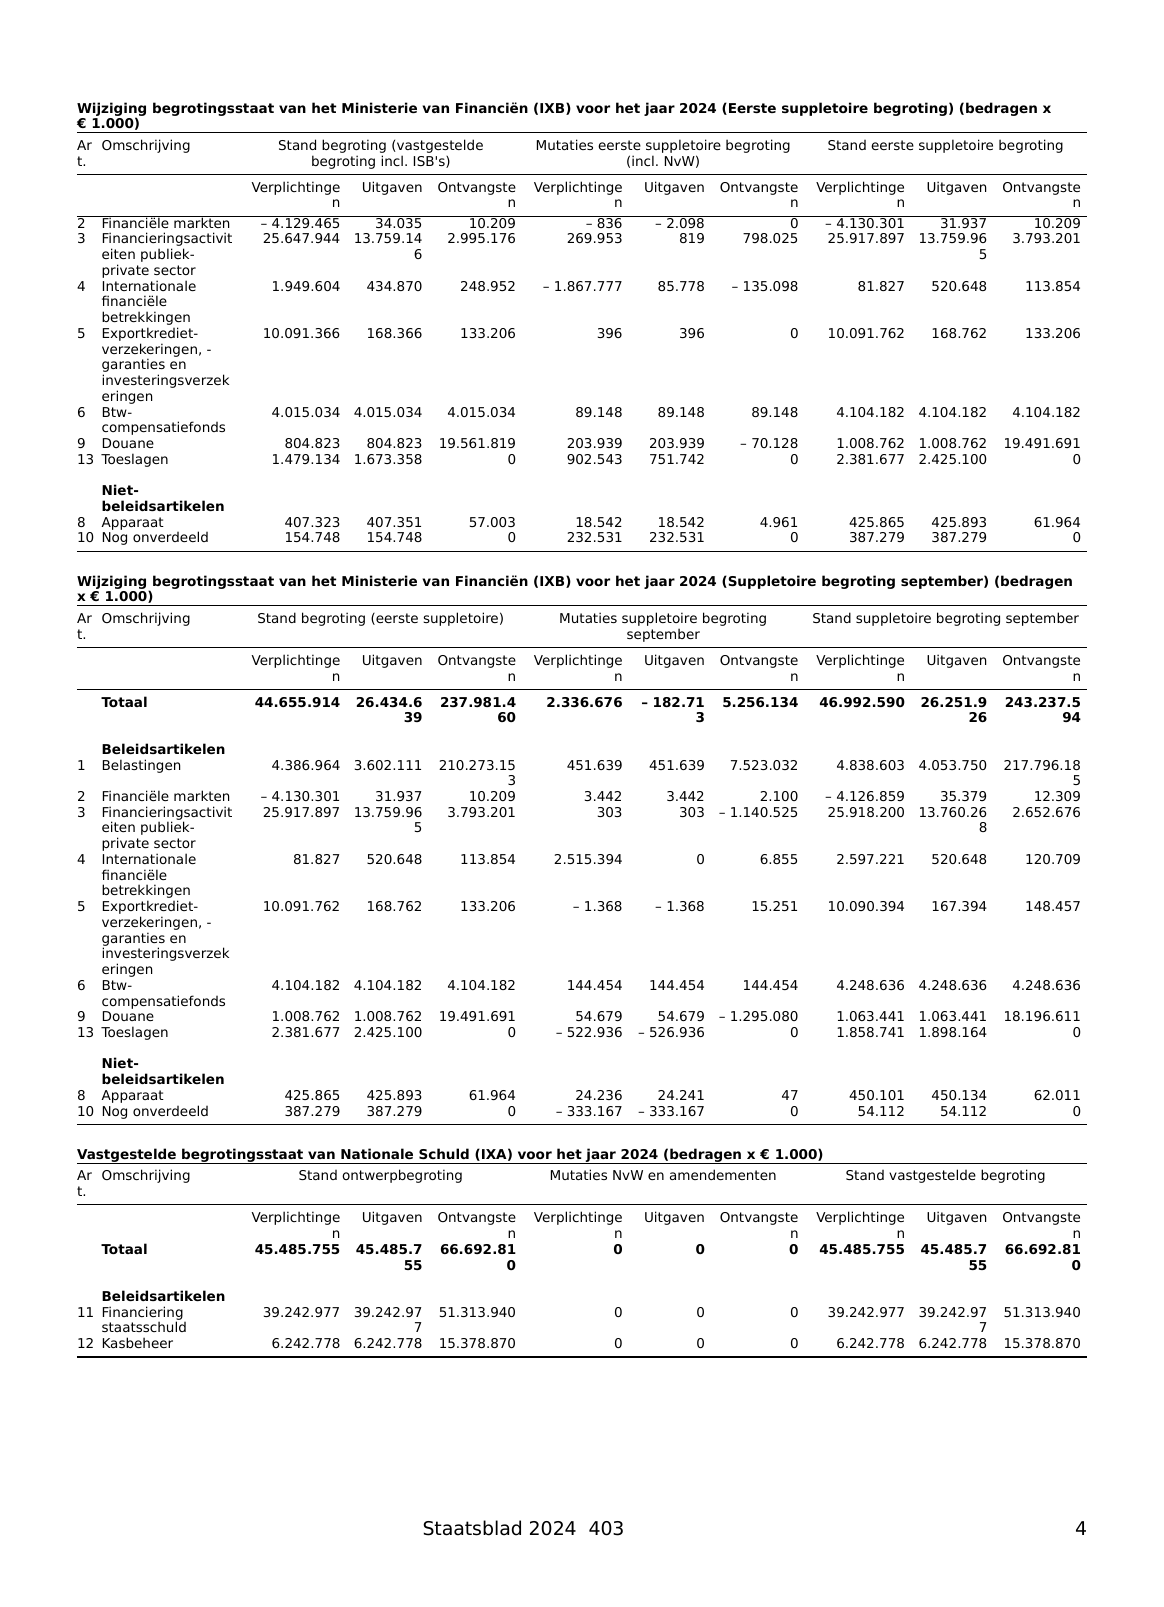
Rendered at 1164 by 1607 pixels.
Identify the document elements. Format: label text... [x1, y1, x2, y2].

table_cell Ontvangsten [428, 175, 522, 216]
table_cell 0 [628, 1305, 711, 1336]
table_cell 520.648 [911, 279, 993, 326]
table_cell [77, 726, 95, 742]
table_cell Verplichtingen [804, 1205, 911, 1242]
table_cell 2.425.100 [911, 452, 993, 467]
table_cell 0 [993, 530, 1087, 551]
table_cell [239, 1041, 346, 1056]
table_cell 45.485.755 [911, 1242, 993, 1273]
table_cell [711, 742, 804, 757]
table_cell Ontvangsten [428, 648, 522, 689]
table_cell 387.279 [911, 530, 993, 551]
table_cell 81.827 [239, 852, 346, 899]
table_cell Verplichtingen [804, 648, 911, 689]
table_cell Stand ontwerpbegroting [239, 1164, 522, 1204]
table_cell [428, 467, 522, 483]
table_cell [911, 1273, 993, 1289]
table_cell 54.112 [804, 1104, 911, 1124]
table_cell 232.531 [522, 530, 628, 551]
table_cell 10.209 [428, 217, 522, 231]
table_cell – 1.140.525 [711, 805, 804, 852]
table_cell 34.035 [346, 217, 428, 231]
table_cell – 526.936 [628, 1025, 711, 1041]
table_cell 89.148 [628, 404, 711, 436]
table_cell Art. [77, 606, 95, 647]
table_cell – 4.126.859 [804, 789, 911, 804]
table_cell 0 [711, 530, 804, 551]
table_cell 1.063.441 [804, 1009, 911, 1025]
table_cell Uitgaven [911, 175, 993, 216]
table_cell 1.949.604 [239, 279, 346, 326]
table_cell Verplichtingen [239, 648, 346, 689]
table_cell [711, 1273, 804, 1289]
table_cell Douane [95, 1009, 239, 1025]
table_cell [804, 483, 911, 514]
table_cell 269.953 [522, 231, 628, 278]
table_cell 0 [428, 1104, 522, 1124]
table_cell 0 [993, 452, 1087, 467]
table_cell [993, 1289, 1087, 1304]
table_cell Internationale financiële betrekkingen [95, 852, 239, 899]
table_cell [628, 1289, 711, 1304]
table_cell 4.104.182 [346, 978, 428, 1009]
table_cell Exportkrediet-verzekeringen, -garanties en investeringsverzekeringen [95, 899, 239, 978]
table_cell 133.206 [428, 326, 522, 404]
table_cell 4.248.636 [993, 978, 1087, 1009]
table_cell 0 [628, 1242, 711, 1273]
table_cell 7.523.032 [711, 758, 804, 789]
table_cell Verplichtingen [804, 175, 911, 216]
table_cell 0 [628, 1336, 711, 1356]
table_cell 8 [77, 1088, 95, 1103]
table_cell 39.242.977 [911, 1305, 993, 1336]
table_cell 62.011 [993, 1088, 1087, 1103]
table_cell [993, 726, 1087, 742]
table_cell Toeslagen [95, 1025, 239, 1041]
table_cell – 836 [522, 217, 628, 231]
table_cell 303 [628, 805, 711, 852]
table_cell [804, 726, 911, 742]
table_cell 89.148 [522, 404, 628, 436]
table_cell 425.865 [804, 515, 911, 530]
table_cell 520.648 [346, 852, 428, 899]
table_cell [95, 175, 239, 216]
table_cell 154.748 [346, 530, 428, 551]
table_cell [77, 742, 95, 757]
table_cell 51.313.940 [428, 1305, 522, 1336]
table_cell [911, 1056, 993, 1088]
table_cell 450.134 [911, 1088, 993, 1103]
table_cell 10 [77, 1104, 95, 1124]
table_cell 1.479.134 [239, 452, 346, 467]
table_cell [77, 1205, 95, 1242]
table_cell Uitgaven [346, 1205, 428, 1242]
table_cell 54.112 [911, 1104, 993, 1124]
table_cell 4.248.636 [804, 978, 911, 1009]
table_cell Uitgaven [911, 1205, 993, 1242]
table_cell 217.796.185 [993, 758, 1087, 789]
table_cell 168.762 [911, 326, 993, 404]
table_cell Apparaat [95, 515, 239, 530]
table_cell 6.855 [711, 852, 804, 899]
table_cell [77, 467, 95, 483]
table_cell 1.008.762 [804, 436, 911, 452]
table_cell Uitgaven [628, 648, 711, 689]
table_cell 25.917.897 [804, 231, 911, 278]
table_cell [77, 690, 95, 726]
table_cell 13.759.965 [911, 231, 993, 278]
table_cell 210.273.153 [428, 758, 522, 789]
table_cell 133.206 [428, 899, 522, 978]
table_cell 407.323 [239, 515, 346, 530]
table_cell – 333.167 [628, 1104, 711, 1124]
table_cell 1.898.164 [911, 1025, 993, 1041]
table_cell 4.015.034 [239, 404, 346, 436]
table_cell [993, 467, 1087, 483]
table_cell [911, 483, 993, 514]
table_cell – 1.295.080 [711, 1009, 804, 1025]
table_cell 57.003 [428, 515, 522, 530]
table_cell 168.762 [346, 899, 428, 978]
table_cell 520.648 [911, 852, 993, 899]
table_cell 18.542 [628, 515, 711, 530]
table_cell Verplichtingen [522, 648, 628, 689]
table_cell [522, 1273, 628, 1289]
table_cell Ontvangsten [428, 1205, 522, 1242]
table_cell 4.104.182 [804, 404, 911, 436]
table_cell 12 [77, 1336, 95, 1356]
table_cell 167.394 [911, 899, 993, 978]
table_cell 45.485.755 [346, 1242, 428, 1273]
table_cell 1.063.441 [911, 1009, 993, 1025]
table_cell [428, 726, 522, 742]
table_cell 113.854 [993, 279, 1087, 326]
table_cell – 2.098 [628, 217, 711, 231]
table_cell 2.597.221 [804, 852, 911, 899]
table_cell Kasbeheer [95, 1336, 239, 1356]
table_cell 144.454 [711, 978, 804, 1009]
table_cell 4.386.964 [239, 758, 346, 789]
table_cell 6 [77, 978, 95, 1009]
table_cell [346, 483, 428, 514]
table_cell 5 [77, 899, 95, 978]
table_cell Stand eerste suppletoire begroting [804, 133, 1087, 174]
table_cell 168.366 [346, 326, 428, 404]
table_cell 2.336.676 [522, 690, 628, 726]
table_cell 0 [711, 1104, 804, 1124]
table_cell 13 [77, 452, 95, 467]
table_cell 25.647.944 [239, 231, 346, 278]
table_cell [522, 483, 628, 514]
table_cell Nog onverdeeld [95, 1104, 239, 1124]
table_cell 4.961 [711, 515, 804, 530]
table_cell 13 [77, 1025, 95, 1041]
table_cell 387.279 [239, 1104, 346, 1124]
table_cell 5.256.134 [711, 690, 804, 726]
table_cell 396 [522, 326, 628, 404]
table_cell [804, 742, 911, 757]
table_cell [95, 1205, 239, 1242]
table_cell [522, 726, 628, 742]
table_cell [993, 1056, 1087, 1088]
table_cell [993, 1041, 1087, 1056]
table_cell [239, 1289, 346, 1304]
table_cell Belastingen [95, 758, 239, 789]
table_cell Uitgaven [911, 648, 993, 689]
table_cell 6.242.778 [911, 1336, 993, 1356]
table_cell Douane [95, 436, 239, 452]
table_cell 15.378.870 [428, 1336, 522, 1356]
table_cell [346, 1273, 428, 1289]
table_cell 0 [628, 852, 711, 899]
table_cell Financiële markten [95, 217, 239, 231]
table_cell 0 [711, 326, 804, 404]
table_cell 3.442 [522, 789, 628, 804]
table_cell 0 [522, 1336, 628, 1356]
table_cell 0 [428, 452, 522, 467]
table_cell Totaal [95, 690, 239, 726]
table_cell [346, 1056, 428, 1088]
table_cell 10.090.394 [804, 899, 911, 978]
table_cell [804, 467, 911, 483]
table_cell Verplichtingen [239, 175, 346, 216]
table_cell 51.313.940 [993, 1305, 1087, 1336]
table_cell 407.351 [346, 515, 428, 530]
table_cell 2.652.676 [993, 805, 1087, 852]
table_cell Ontvangsten [711, 648, 804, 689]
table_cell 25.918.200 [804, 805, 911, 852]
table_cell [77, 1273, 95, 1289]
table_cell 6.242.778 [346, 1336, 428, 1356]
table_cell [77, 175, 95, 216]
table_cell 0 [711, 1025, 804, 1041]
table_cell [77, 648, 95, 689]
table_cell [522, 742, 628, 757]
table_cell 2 [77, 789, 95, 804]
table_cell [95, 1273, 239, 1289]
table_cell [95, 467, 239, 483]
table_header Vastgestelde begrotingsstaat van Nationale Schuld (IXA) voor het jaar 2024 (bedragen x € 1.000) [77, 1147, 1087, 1162]
table_cell 798.025 [711, 231, 804, 278]
table_cell 1.673.358 [346, 452, 428, 467]
table_cell 0 [711, 452, 804, 467]
table_cell [239, 483, 346, 514]
table_cell Verplichtingen [239, 1205, 346, 1242]
table_cell Verplichtingen [522, 175, 628, 216]
table_cell [628, 742, 711, 757]
table_cell 13.759.965 [346, 805, 428, 852]
table_cell Niet-beleidsartikelen [95, 1056, 239, 1088]
table_cell 0 [993, 1025, 1087, 1041]
table_cell 154.748 [239, 530, 346, 551]
table_cell [239, 742, 346, 757]
table_cell – 4.130.301 [239, 789, 346, 804]
table_cell Financiële markten [95, 789, 239, 804]
table_cell 144.454 [522, 978, 628, 1009]
table_cell 434.870 [346, 279, 428, 326]
table_cell 6.242.778 [239, 1336, 346, 1356]
table_cell 4.104.182 [993, 404, 1087, 436]
table_cell 0 [711, 1305, 804, 1336]
table_cell 4 [77, 279, 95, 326]
table_cell – 1.368 [628, 899, 711, 978]
table_cell 39.242.977 [804, 1305, 911, 1336]
table_cell Toeslagen [95, 452, 239, 467]
table_cell 1.858.741 [804, 1025, 911, 1041]
table_cell 45.485.755 [239, 1242, 346, 1273]
table_cell [428, 483, 522, 514]
table_cell 39.242.977 [346, 1305, 428, 1336]
table_cell 3.602.111 [346, 758, 428, 789]
table_cell 237.981.460 [428, 690, 522, 726]
table_cell 0 [711, 1242, 804, 1273]
table_cell [628, 1273, 711, 1289]
table_cell Stand begroting (eerste suppletoire) [239, 606, 522, 647]
table_cell [804, 1056, 911, 1088]
table_cell 10.091.762 [239, 899, 346, 978]
table_header Wijziging begrotingsstaat van het Ministerie van Financiën (IXB) voor het jaar 2024 (Eerste suppletoire begroting) (bedragen x € 1.000) [77, 100, 1087, 132]
table_cell 18.196.611 [993, 1009, 1087, 1025]
table_cell 66.692.810 [993, 1242, 1087, 1273]
table_cell 819 [628, 231, 711, 278]
table_cell [239, 726, 346, 742]
table_cell 0 [711, 217, 804, 231]
table_cell 2.995.176 [428, 231, 522, 278]
table_cell [428, 1041, 522, 1056]
table_cell [239, 1056, 346, 1088]
table_cell 19.561.819 [428, 436, 522, 452]
table_cell – 182.713 [628, 690, 711, 726]
table_cell 243.237.594 [993, 690, 1087, 726]
table_cell [628, 1041, 711, 1056]
table_cell 10.209 [428, 789, 522, 804]
table_cell [95, 1041, 239, 1056]
table_cell [346, 467, 428, 483]
table_cell 9 [77, 1009, 95, 1025]
table_cell [428, 1273, 522, 1289]
table_cell 15.251 [711, 899, 804, 978]
table_cell [95, 726, 239, 742]
table_cell [77, 1041, 95, 1056]
table_cell Financiering staatsschuld [95, 1305, 239, 1336]
table_cell Art. [77, 1164, 95, 1204]
table_cell 6.242.778 [804, 1336, 911, 1356]
table_cell Art. [77, 133, 95, 174]
table_cell [239, 467, 346, 483]
table_cell 11 [77, 1305, 95, 1336]
table_cell 6 [77, 404, 95, 436]
table_cell 66.692.810 [428, 1242, 522, 1273]
table_cell 19.491.691 [428, 1009, 522, 1025]
table_cell Verplichtingen [522, 1205, 628, 1242]
table_cell Beleidsartikelen [95, 1289, 239, 1304]
table_cell [911, 1041, 993, 1056]
table_cell [522, 1289, 628, 1304]
table_cell 4 [77, 852, 95, 899]
table_cell Mutaties eerste suppletoire begroting (incl. NvW) [522, 133, 804, 174]
table_cell 120.709 [993, 852, 1087, 899]
table_cell [711, 1041, 804, 1056]
table_cell 751.742 [628, 452, 711, 467]
table_cell 148.457 [993, 899, 1087, 978]
table_cell 133.206 [993, 326, 1087, 404]
table_cell 248.952 [428, 279, 522, 326]
table_cell 89.148 [711, 404, 804, 436]
table_cell 18.542 [522, 515, 628, 530]
table_cell 4.104.182 [911, 404, 993, 436]
table_cell 450.101 [804, 1088, 911, 1103]
table_cell Uitgaven [628, 175, 711, 216]
table_cell 804.823 [239, 436, 346, 452]
table_cell 8 [77, 515, 95, 530]
table_cell Uitgaven [628, 1205, 711, 1242]
table_cell [522, 1041, 628, 1056]
table_cell Ontvangsten [711, 175, 804, 216]
table_cell 85.778 [628, 279, 711, 326]
table_cell Omschrijving [95, 606, 239, 647]
table_cell 4.015.034 [428, 404, 522, 436]
table_cell [711, 483, 804, 514]
table_cell 203.939 [628, 436, 711, 452]
table_cell 2.100 [711, 789, 804, 804]
table_cell Ontvangsten [993, 1205, 1087, 1242]
table_cell Omschrijving [95, 1164, 239, 1204]
table_cell [346, 742, 428, 757]
table_cell 0 [522, 1242, 628, 1273]
table_cell 13.759.146 [346, 231, 428, 278]
table_cell [77, 1289, 95, 1304]
table_cell 4.838.603 [804, 758, 911, 789]
table_cell [911, 726, 993, 742]
table_cell 2 [77, 217, 95, 231]
table_cell 81.827 [804, 279, 911, 326]
table_cell Uitgaven [346, 175, 428, 216]
table_cell Btw-compensatiefonds [95, 404, 239, 436]
table_cell [346, 726, 428, 742]
table_cell 4.104.182 [239, 978, 346, 1009]
table_cell [346, 1289, 428, 1304]
table_cell 804.823 [346, 436, 428, 452]
table_cell 303 [522, 805, 628, 852]
table_cell 3 [77, 231, 95, 278]
table_cell 25.917.897 [239, 805, 346, 852]
table_cell – 4.130.301 [804, 217, 911, 231]
table_cell Niet-beleidsartikelen [95, 483, 239, 514]
table_cell 61.964 [428, 1088, 522, 1103]
table_cell [77, 483, 95, 514]
table_cell 61.964 [993, 515, 1087, 530]
table_cell [911, 1289, 993, 1304]
table_cell 31.937 [346, 789, 428, 804]
table_cell [711, 1289, 804, 1304]
table_cell [628, 467, 711, 483]
table_cell 44.655.914 [239, 690, 346, 726]
table_cell 26.251.926 [911, 690, 993, 726]
table_cell 902.543 [522, 452, 628, 467]
table_cell 1.008.762 [911, 436, 993, 452]
table_header Wijziging begrotingsstaat van het Ministerie van Financiën (IXB) voor het jaar 2024 (Suppletoire begroting september) (bedragen x € 1.000) [77, 574, 1087, 605]
table_cell 31.937 [911, 217, 993, 231]
table_cell [804, 1289, 911, 1304]
table_cell 3 [77, 805, 95, 852]
table_cell 0 [711, 1336, 804, 1356]
table_cell Beleidsartikelen [95, 742, 239, 757]
table_cell 15.378.870 [993, 1336, 1087, 1356]
table_cell Btw-compensatiefonds [95, 978, 239, 1009]
table_cell [77, 1056, 95, 1088]
table_cell 396 [628, 326, 711, 404]
table_cell [239, 1273, 346, 1289]
table_cell Ontvangsten [993, 175, 1087, 216]
table_cell Mutaties suppletoire begroting september [522, 606, 804, 647]
table_cell 0 [428, 530, 522, 551]
table_cell 54.679 [522, 1009, 628, 1025]
table_cell [428, 1056, 522, 1088]
table_cell Financieringsactiviteiten publiek-private sector [95, 805, 239, 852]
table_cell Apparaat [95, 1088, 239, 1103]
table_cell [993, 1273, 1087, 1289]
table_cell 3.793.201 [993, 231, 1087, 278]
table_cell Mutaties NvW en amendementen [522, 1164, 804, 1204]
table_cell [77, 1242, 95, 1273]
table_cell [711, 726, 804, 742]
table_cell 10.091.762 [804, 326, 911, 404]
table_cell Exportkrediet-verzekeringen, -garanties en investeringsverzekeringen [95, 326, 239, 404]
table_cell 10.091.366 [239, 326, 346, 404]
table_cell 46.992.590 [804, 690, 911, 726]
table_cell 13.760.268 [911, 805, 993, 852]
table_cell [911, 742, 993, 757]
table_cell 3.793.201 [428, 805, 522, 852]
table_cell Ontvangsten [711, 1205, 804, 1242]
table_cell 4.104.182 [428, 978, 522, 1009]
table_cell 24.236 [522, 1088, 628, 1103]
table_cell 45.485.755 [804, 1242, 911, 1273]
table_cell 47 [711, 1088, 804, 1103]
table_cell Stand vastgestelde begroting [804, 1164, 1087, 1204]
table_cell [628, 483, 711, 514]
table_cell 1 [77, 758, 95, 789]
table_cell – 4.129.465 [239, 217, 346, 231]
table_cell Nog onverdeeld [95, 530, 239, 551]
table_cell 10.209 [993, 217, 1087, 231]
table_cell Stand begroting (vastgestelde begroting incl. ISB's) [239, 133, 522, 174]
table_cell 451.639 [628, 758, 711, 789]
table_cell 387.279 [346, 1104, 428, 1124]
table_cell Totaal [95, 1242, 239, 1273]
table_cell 4.015.034 [346, 404, 428, 436]
table_cell 2.381.677 [804, 452, 911, 467]
table_cell 12.309 [993, 789, 1087, 804]
table_cell 451.639 [522, 758, 628, 789]
table_cell 0 [993, 1104, 1087, 1124]
table_cell 0 [522, 1305, 628, 1336]
table_cell [993, 742, 1087, 757]
table_cell – 70.128 [711, 436, 804, 452]
table_cell 1.008.762 [239, 1009, 346, 1025]
table_cell 113.854 [428, 852, 522, 899]
table_cell 425.893 [911, 515, 993, 530]
table_cell Internationale financiële betrekkingen [95, 279, 239, 326]
table_cell 3.442 [628, 789, 711, 804]
table_cell [628, 726, 711, 742]
table_cell 35.379 [911, 789, 993, 804]
table_cell 2.425.100 [346, 1025, 428, 1041]
table_cell [95, 648, 239, 689]
table_cell [993, 483, 1087, 514]
table_cell [804, 1041, 911, 1056]
table_cell 425.865 [239, 1088, 346, 1103]
table_cell Omschrijving [95, 133, 239, 174]
table_cell 39.242.977 [239, 1305, 346, 1336]
table_cell [522, 467, 628, 483]
table_cell [804, 1273, 911, 1289]
table_cell 2.515.394 [522, 852, 628, 899]
table_cell 5 [77, 326, 95, 404]
table_cell [428, 742, 522, 757]
table_cell 1.008.762 [346, 1009, 428, 1025]
table_cell 9 [77, 436, 95, 452]
table_cell 232.531 [628, 530, 711, 551]
table_cell [911, 467, 993, 483]
table_cell 425.893 [346, 1088, 428, 1103]
table_cell Financieringsactiviteiten publiek-private sector [95, 231, 239, 278]
table_cell 203.939 [522, 436, 628, 452]
table_cell 4.248.636 [911, 978, 993, 1009]
table_cell – 135.098 [711, 279, 804, 326]
table_cell [346, 1041, 428, 1056]
table_cell 4.053.750 [911, 758, 993, 789]
table_cell [711, 467, 804, 483]
table_cell 10 [77, 530, 95, 551]
table_cell [711, 1056, 804, 1088]
table_cell 2.381.677 [239, 1025, 346, 1041]
table_cell 19.491.691 [993, 436, 1087, 452]
table_cell [522, 1056, 628, 1088]
table_cell 26.434.639 [346, 690, 428, 726]
table_cell [428, 1289, 522, 1304]
table_cell Ontvangsten [993, 648, 1087, 689]
table_cell 387.279 [804, 530, 911, 551]
table_cell 144.454 [628, 978, 711, 1009]
table_cell 0 [428, 1025, 522, 1041]
table_cell Uitgaven [346, 648, 428, 689]
table_cell 24.241 [628, 1088, 711, 1103]
table_cell Stand suppletoire begroting september [804, 606, 1087, 647]
table_cell – 1.867.777 [522, 279, 628, 326]
table_cell – 522.936 [522, 1025, 628, 1041]
table_cell 54.679 [628, 1009, 711, 1025]
table_cell – 333.167 [522, 1104, 628, 1124]
table_cell – 1.368 [522, 899, 628, 978]
table_cell [628, 1056, 711, 1088]
